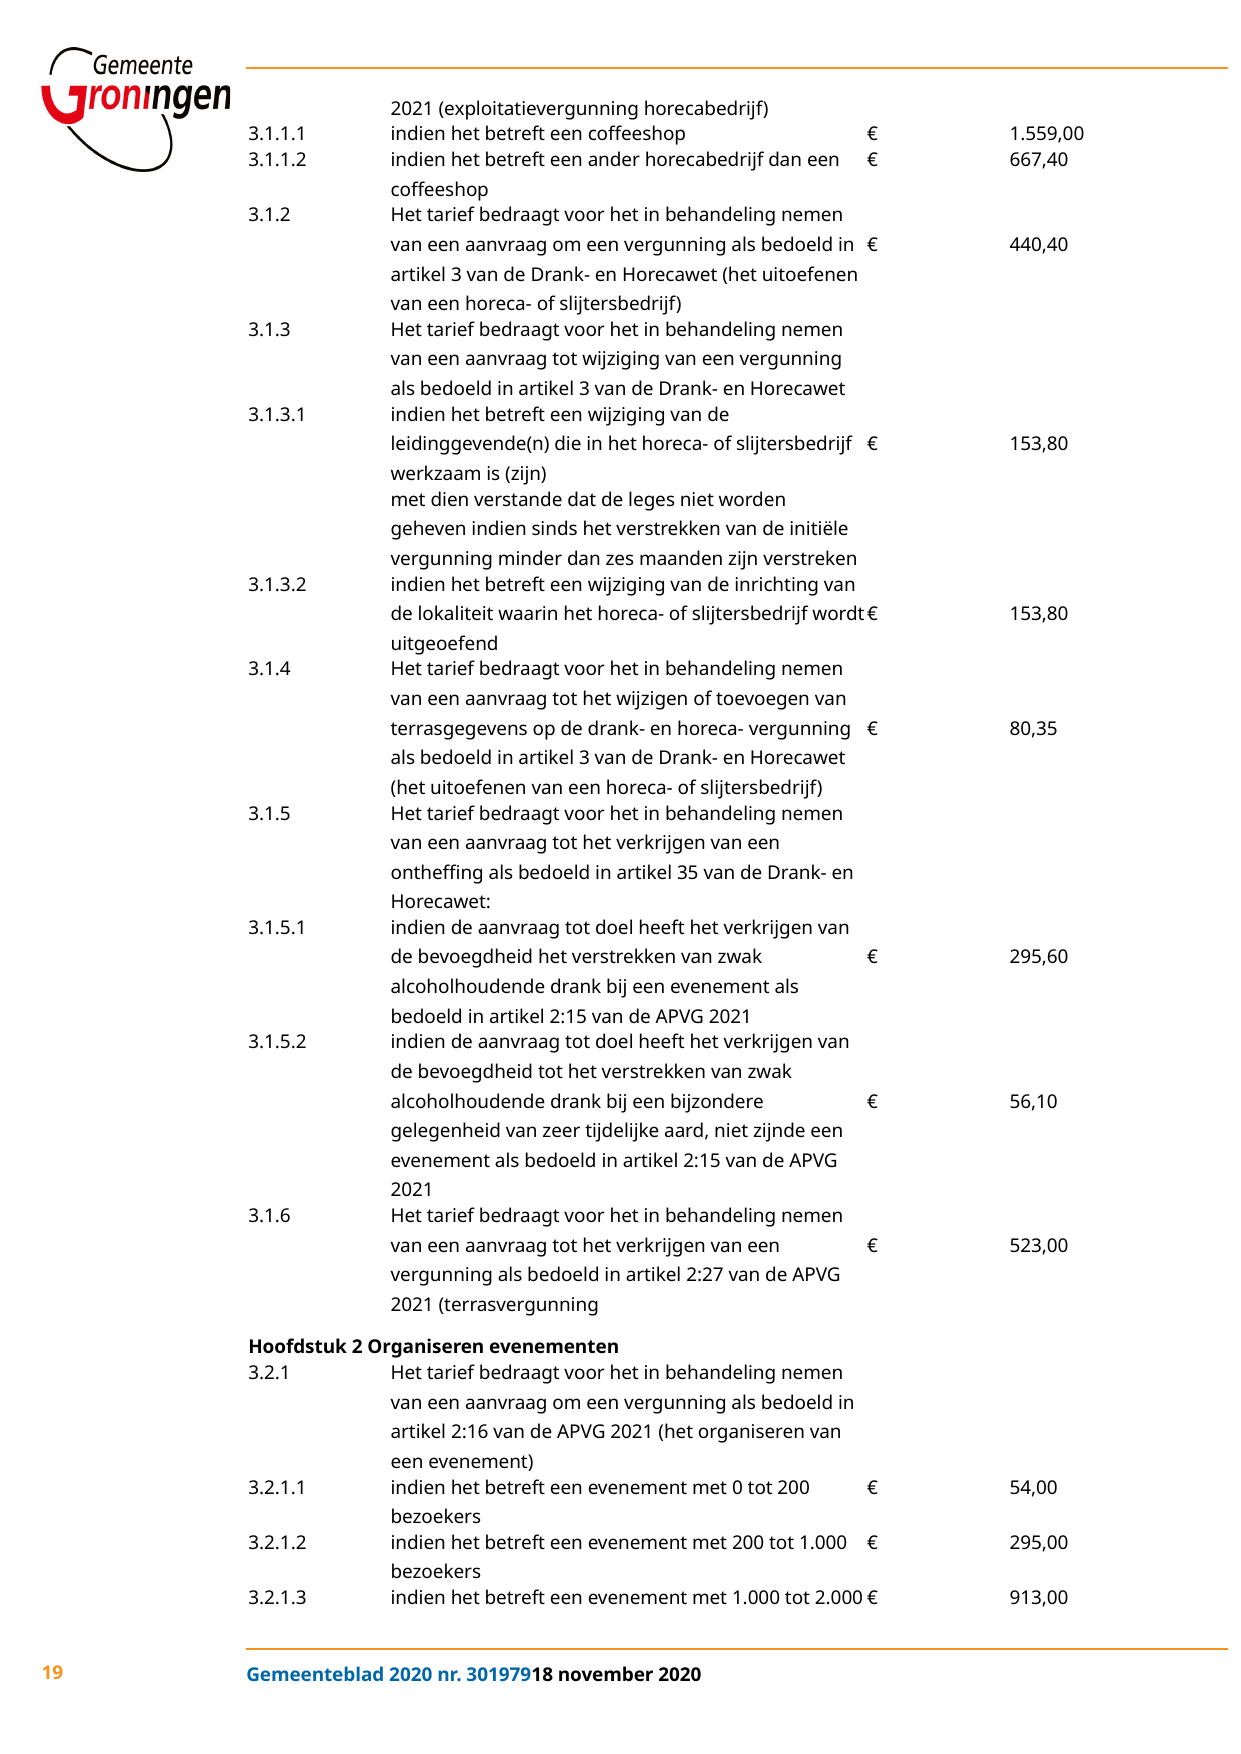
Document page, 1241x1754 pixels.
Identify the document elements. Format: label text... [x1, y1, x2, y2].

table_cell € [867, 656, 1009, 800]
table_cell indien het betreft een coffeeshop [390, 121, 867, 146]
table_cell 3.1.4 [248, 656, 390, 800]
table_cell indien het betreft een ander horecabedrijf dan een coffeeshop [390, 146, 867, 202]
text Hoofdstuk 2 Organiseren evenementen [248, 1333, 1152, 1359]
table_cell € [867, 914, 1009, 1029]
table_cell 667,40 [1009, 146, 1152, 202]
table_cell 3.1.5.1 [248, 914, 390, 1029]
table_cell 523,00 [1009, 1202, 1152, 1317]
table_cell 3.2.1.2 [248, 1529, 390, 1584]
table_cell € [867, 1202, 1009, 1317]
table_cell 295,60 [1009, 914, 1152, 1029]
table_header [248, 95, 390, 121]
table_cell Het tarief bedraagt voor het in behandeling nemen van een aanvraag tot wijziging van een vergunning als bedoeld in artikel 3 van de Drank- en Horecawet [390, 316, 867, 401]
table_cell indien het betreft een evenement met 1.000 tot 2.000 [390, 1585, 867, 1610]
table_cell indien de aanvraag tot doel heeft het verkrijgen van de bevoegdheid tot het verstrekken van zwak alcoholhoudende drank bij een bijzondere gelegenheid van zeer tijdelijke aard, niet zijnde een evenement als bedoeld in artikel 2:15 van de APVG 2021 [390, 1029, 867, 1202]
table_cell Het tarief bedraagt voor het in behandeling nemen van een aanvraag tot het wijzigen of toevoegen van terrasgegevens op de drank- en horeca- vergunning als bedoeld in artikel 3 van de Drank- en Horecawet (het uitoefenen van een horeca- of slijtersbedrijf) [390, 656, 867, 800]
table_header [867, 1359, 1009, 1474]
table_cell 153,80 [1009, 401, 1152, 486]
table_cell [248, 486, 390, 571]
table_cell indien de aanvraag tot doel heeft het verkrijgen van de bevoegdheid het verstrekken van zwak alcoholhoudende drank bij een evenement als bedoeld in artikel 2:15 van de APVG 2021 [390, 914, 867, 1029]
table_cell 440,40 [1009, 202, 1152, 316]
table_cell [1009, 486, 1152, 571]
table_cell 3.1.3.2 [248, 571, 390, 656]
table_cell 913,00 [1009, 1585, 1152, 1610]
table_cell 3.2.1.1 [248, 1474, 390, 1529]
table_cell indien het betreft een wijziging van de leidinggevende(n) die in het horeca- of slijtersbedrijf werkzaam is (zijn) [390, 401, 867, 486]
table_cell [1009, 316, 1152, 401]
table_cell 80,35 [1009, 656, 1152, 800]
table_cell [867, 316, 1009, 401]
picture [41, 47, 231, 172]
table_cell 153,80 [1009, 571, 1152, 656]
table_cell € [867, 146, 1009, 202]
table_cell Het tarief bedraagt voor het in behandeling nemen van een aanvraag tot het verkrijgen van een vergunning als bedoeld in artikel 2:27 van de APVG 2021 (terrasvergunning [390, 1202, 867, 1317]
table_cell indien het betreft een wijziging van de inrichting van de lokaliteit waarin het horeca- of slijtersbedrijf wordt uitgeoefend [390, 571, 867, 656]
table_cell [867, 800, 1009, 914]
table_cell 3.1.1.2 [248, 146, 390, 202]
table_cell 3.1.1.1 [248, 121, 390, 146]
table_cell 56,10 [1009, 1029, 1152, 1202]
table_cell [1009, 800, 1152, 914]
table_cell 54,00 [1009, 1474, 1152, 1529]
table_cell € [867, 202, 1009, 316]
table_cell 3.1.6 [248, 1202, 390, 1317]
table_header Het tarief bedraagt voor het in behandeling nemen van een aanvraag om een vergunning als bedoeld in artikel 2:16 van de APVG 2021 (het organiseren van een evenement) [390, 1359, 867, 1474]
table_cell Het tarief bedraagt voor het in behandeling nemen van een aanvraag tot het verkrijgen van een ontheffing als bedoeld in artikel 35 van de Drank- en Horecawet: [390, 800, 867, 914]
table_cell € [867, 571, 1009, 656]
table_cell [867, 486, 1009, 571]
table_cell indien het betreft een evenement met 200 tot 1.000 bezoekers [390, 1529, 867, 1584]
table_cell 3.1.3.1 [248, 401, 390, 486]
table_cell 295,00 [1009, 1529, 1152, 1584]
table_header [1009, 1359, 1152, 1474]
table_cell 3.1.2 [248, 202, 390, 316]
table_cell 1.559,00 [1009, 121, 1152, 146]
table_cell € [867, 1585, 1009, 1610]
table_cell met dien verstande dat de leges niet worden geheven indien sinds het verstrekken van de initiële vergunning minder dan zes maanden zijn verstreken [390, 486, 867, 571]
table_cell € [867, 1029, 1009, 1202]
table_cell 3.1.5.2 [248, 1029, 390, 1202]
table_cell 3.1.3 [248, 316, 390, 401]
table_header 3.2.1 [248, 1359, 390, 1474]
table_cell € [867, 1474, 1009, 1529]
table_cell 3.2.1.3 [248, 1585, 390, 1610]
table_cell € [867, 1529, 1009, 1584]
table_header [1009, 95, 1152, 121]
table_cell 3.1.5 [248, 800, 390, 914]
table_header 2021 (exploitatievergunning horecabedrijf) [390, 95, 867, 121]
table_header [867, 95, 1009, 121]
table_cell € [867, 121, 1009, 146]
table_cell indien het betreft een evenement met 0 tot 200 bezoekers [390, 1474, 867, 1529]
table_cell Het tarief bedraagt voor het in behandeling nemen van een aanvraag om een vergunning als bedoeld in artikel 3 van de Drank- en Horecawet (het uitoefenen van een horeca- of slijtersbedrijf) [390, 202, 867, 316]
table_cell € [867, 401, 1009, 486]
